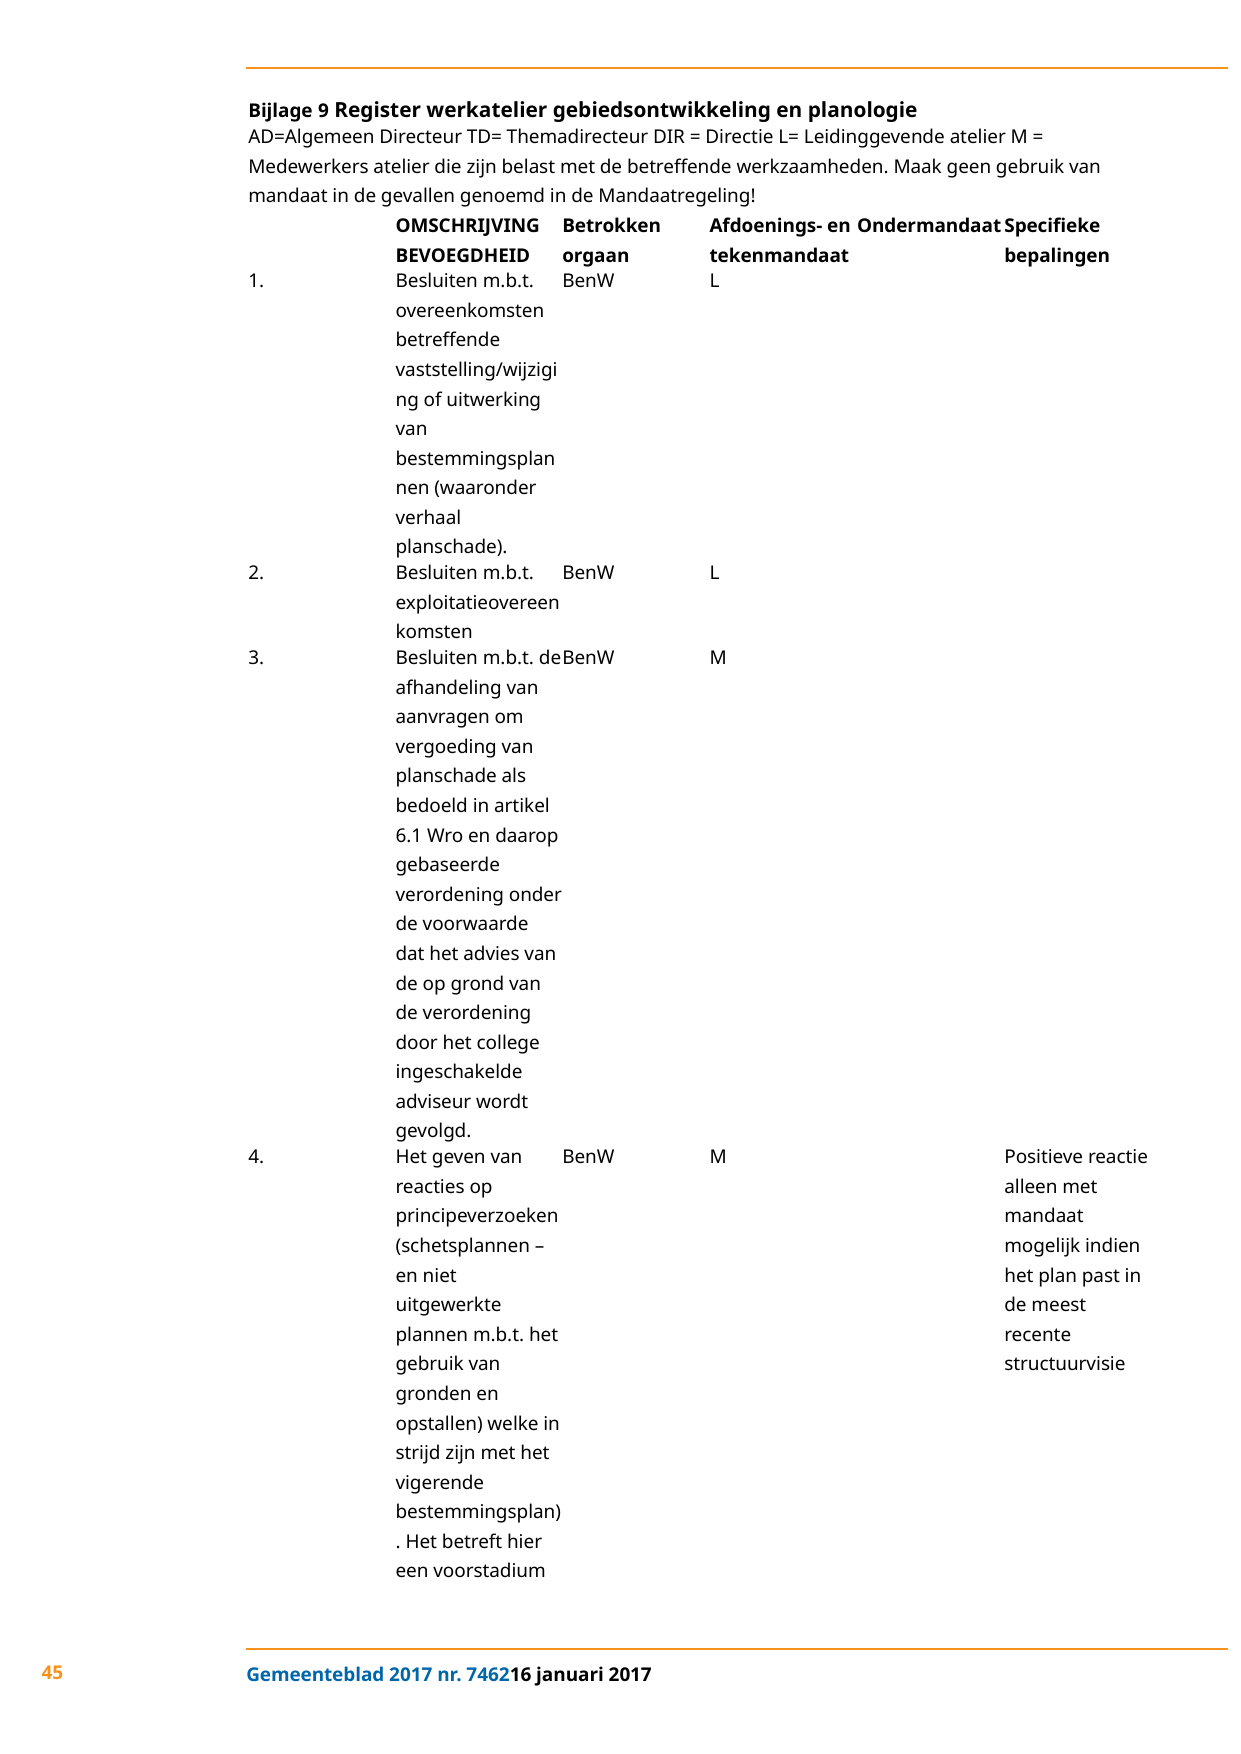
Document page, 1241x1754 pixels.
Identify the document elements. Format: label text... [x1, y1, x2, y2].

table_cell BenW [562, 1144, 709, 1583]
picture [41, 47, 231, 172]
text Bijlage 9 Register werkatelier gebiedsontwikkeling en planologie [248, 95, 1152, 123]
table_header [248, 212, 395, 267]
table_cell M [709, 1144, 857, 1583]
table_cell 2. [248, 560, 395, 644]
table_cell Besluiten m.b.t. exploitatieovereenkomsten [395, 560, 562, 644]
table_cell BenW [562, 560, 709, 644]
table_cell BenW [562, 644, 709, 1143]
table_cell [1004, 560, 1152, 644]
table_cell [857, 1144, 1004, 1583]
table_header Afdoenings- en tekenmandaat [709, 212, 857, 267]
table_cell 1. [248, 268, 395, 559]
table_cell 4. [248, 1144, 395, 1583]
table_header OMSCHRIJVING BEVOEGDHEID [395, 212, 562, 267]
table_cell [857, 268, 1004, 559]
table_cell L [709, 268, 857, 559]
table_cell [1004, 268, 1152, 559]
table_cell [857, 560, 1004, 644]
table_cell BenW [562, 268, 709, 559]
table_cell [1004, 644, 1152, 1143]
table_cell L [709, 560, 857, 644]
table_cell M [709, 644, 857, 1143]
table_cell Besluiten m.b.t. de afhandeling van aanvragen om vergoeding van planschade als bedoeld in artikel 6.1 Wro en daarop gebaseerde verordening onder de voorwaarde dat het advies van de op grond van de verordening door het college ingeschakelde adviseur wordt gevolgd. [395, 644, 562, 1143]
table_cell 3. [248, 644, 395, 1143]
table_header Specifieke bepalingen [1004, 212, 1152, 267]
text AD=Algemeen Directeur TD= Themadirecteur DIR = Directie L= Leidinggevende atelier M = Medewerkers atelier die zijn belast met de betreffende werkzaamheden. Maak geen gebruik van mandaat in de gevallen genoemd in de Mandaatregeling! [248, 123, 1152, 208]
table_header Betrokken orgaan [562, 212, 709, 267]
table_cell Besluiten m.b.t. overeenkomsten betreffende vaststelling/wijziging of uitwerking van bestemmingsplannen (waaronder verhaal planschade). [395, 268, 562, 559]
table_cell Het geven van reacties op principeverzoeken (schetsplannen – en niet uitgewerkte plannen m.b.t. het gebruik van gronden en opstallen) welke in strijd zijn met het vigerende bestemmingsplan). Het betreft hier een voorstadium [395, 1144, 562, 1583]
table_header Ondermandaat [857, 212, 1004, 267]
table_cell [857, 644, 1004, 1143]
table_cell Positieve reactie alleen met mandaat mogelijk indien het plan past in de meest recente structuurvisie [1004, 1144, 1152, 1583]
